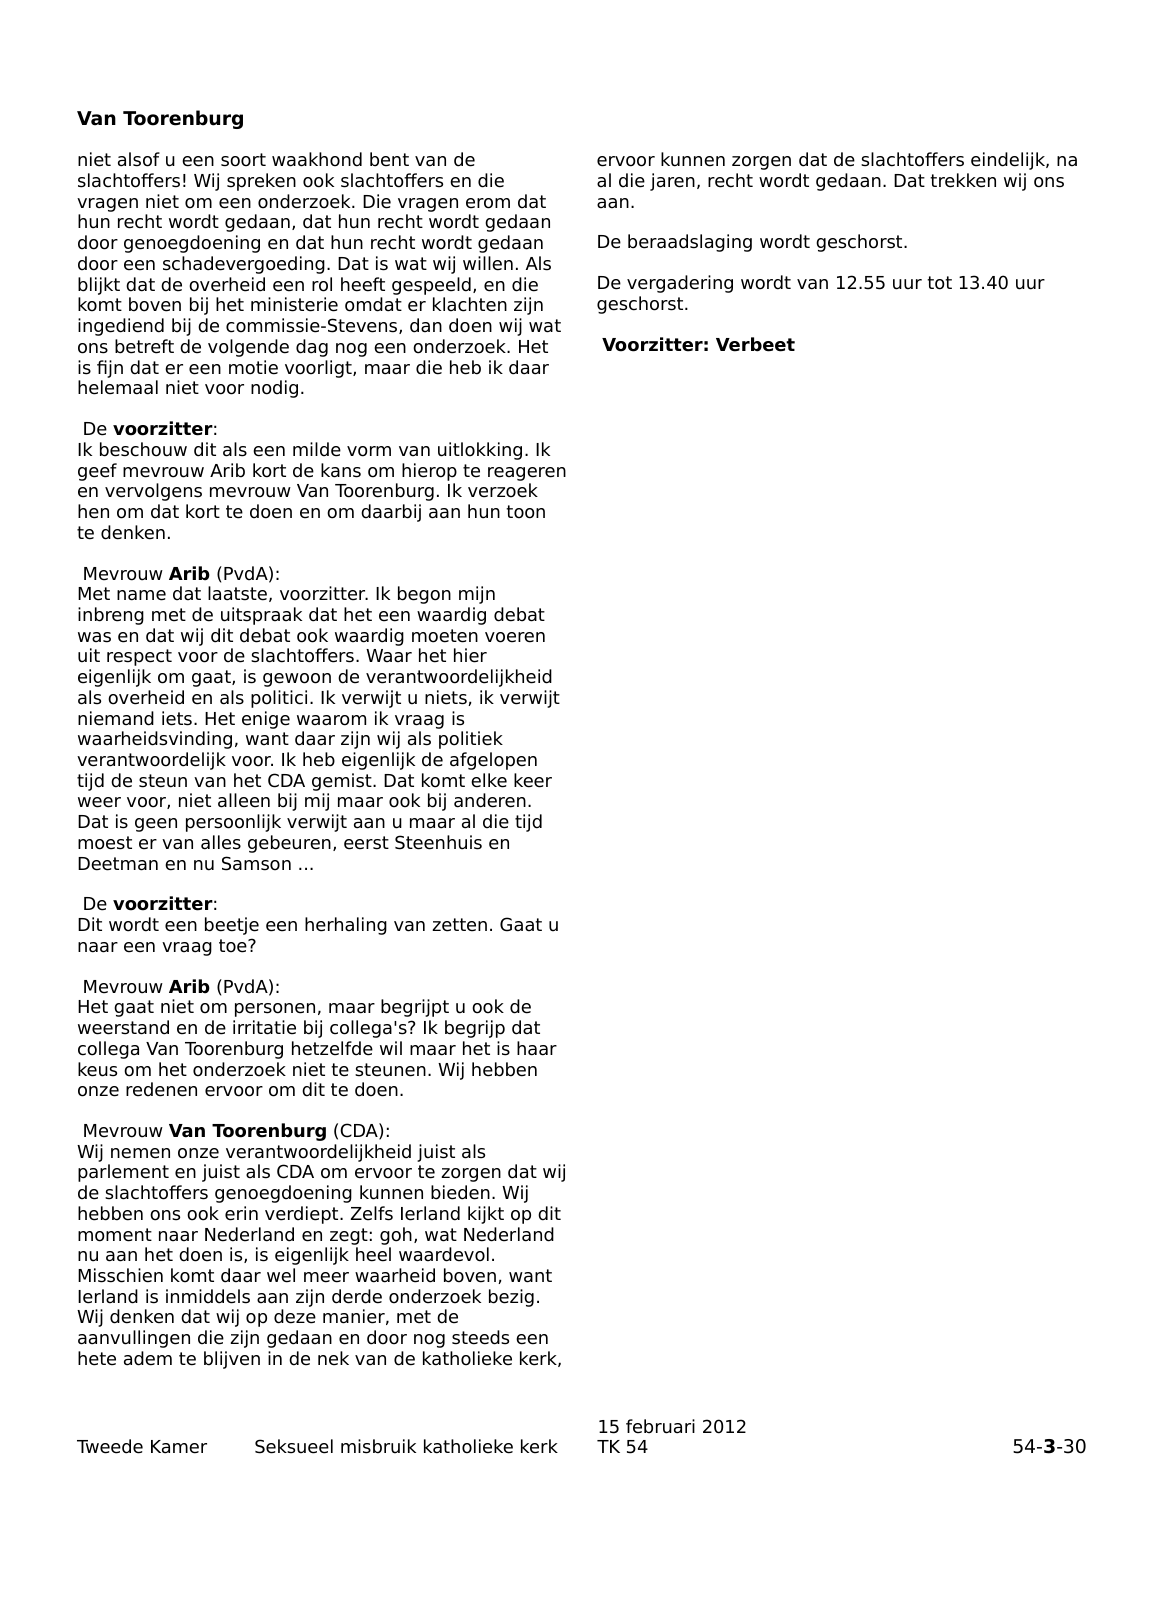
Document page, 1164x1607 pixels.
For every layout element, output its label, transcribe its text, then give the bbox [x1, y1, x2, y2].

text niet alsof u een soort waakhond bent van de slachtoffers! Wij spreken ook slachtoffers en die vragen niet om een onderzoek. Die vragen erom dat hun recht wordt gedaan, dat hun recht wordt gedaan door genoegdoening en dat hun recht wordt gedaan door een schadevergoeding. Dat is wat wij willen. Als blijkt dat de overheid een rol heeft gespeeld, en die komt boven bij het ministerie omdat er klachten zijn ingediend bij de commissie-Stevens, dan doen wij wat ons betreft de volgende dag nog een onderzoek. Het is fijn dat er een motie voorligt, maar die heb ik daar helemaal niet voor nodig. [77, 150, 567, 399]
text De vergadering wordt van 12.55 uur tot 13.40 uur geschorst. [596, 273, 1087, 314]
text De beraadslaging wordt geschorst. [596, 232, 1087, 253]
text Wij nemen onze verantwoordelijkheid juist als parlement en juist als CDA om ervoor te zorgen dat wij de slachtoffers genoegdoening kunnen bieden. Wij hebben ons ook erin verdiept. Zelfs Ierland kijkt op dit moment naar Nederland en zegt: goh, wat Nederland nu aan het doen is, is eigenlijk heel waardevol. Misschien komt daar wel meer waarheid boven, want Ierland is inmiddels aan zijn derde onderzoek bezig. Wij denken dat wij op deze manier, met de aanvullingen die zijn gedaan en door nog steeds een hete adem te blijven in de nek van de katholieke kerk, [77, 1142, 567, 1369]
text Dit wordt een beetje een herhaling van zetten. Gaat u naar een vraag toe? [77, 915, 567, 956]
text Het gaat niet om personen, maar begrijpt u ook de weerstand en de irritatie bij collega's? Ik begrijp dat collega Van Toorenburg hetzelfde wil maar het is haar keus om het onderzoek niet te steunen. Wij hebben onze redenen ervoor om dit te doen. [77, 997, 567, 1101]
text De voorzitter: [77, 894, 567, 915]
text Mevrouw Arib (PvdA): [77, 563, 567, 584]
text Ik beschouw dit als een milde vorm van uitlokking. Ik geef mevrouw Arib kort de kans om hierop te reageren en vervolgens mevrouw Van Toorenburg. Ik verzoek hen om dat kort te doen en om daarbij aan hun toon te denken. [77, 440, 567, 543]
text Mevrouw Arib (PvdA): [77, 976, 567, 997]
text Met name dat laatste, voorzitter. Ik begon mijn inbreng met de uitspraak dat het een waardig debat was en dat wij dit debat ook waardig moeten voeren uit respect voor de slachtoffers. Waar het hier eigenlijk om gaat, is gewoon de verantwoordelijkheid als overheid en als politici. Ik verwijt u niets, ik verwijt niemand iets. Het enige waarom ik vraag is waarheidsvinding, want daar zijn wij als politiek verantwoordelijk voor. Ik heb eigenlijk de afgelopen tijd de steun van het CDA gemist. Dat komt elke keer weer voor, niet alleen bij mij maar ook bij anderen. Dat is geen persoonlijk verwijt aan u maar al die tijd moest er van alles gebeuren, eerst Steenhuis en Deetman en nu Samson ... [77, 584, 567, 874]
text Voorzitter: Verbeet [596, 334, 1087, 355]
text Mevrouw Van Toorenburg (CDA): [77, 1121, 567, 1142]
text ervoor kunnen zorgen dat de slachtoffers eindelijk, na al die jaren, recht wordt gedaan. Dat trekken wij ons aan. [596, 150, 1087, 212]
text De voorzitter: [77, 419, 567, 440]
